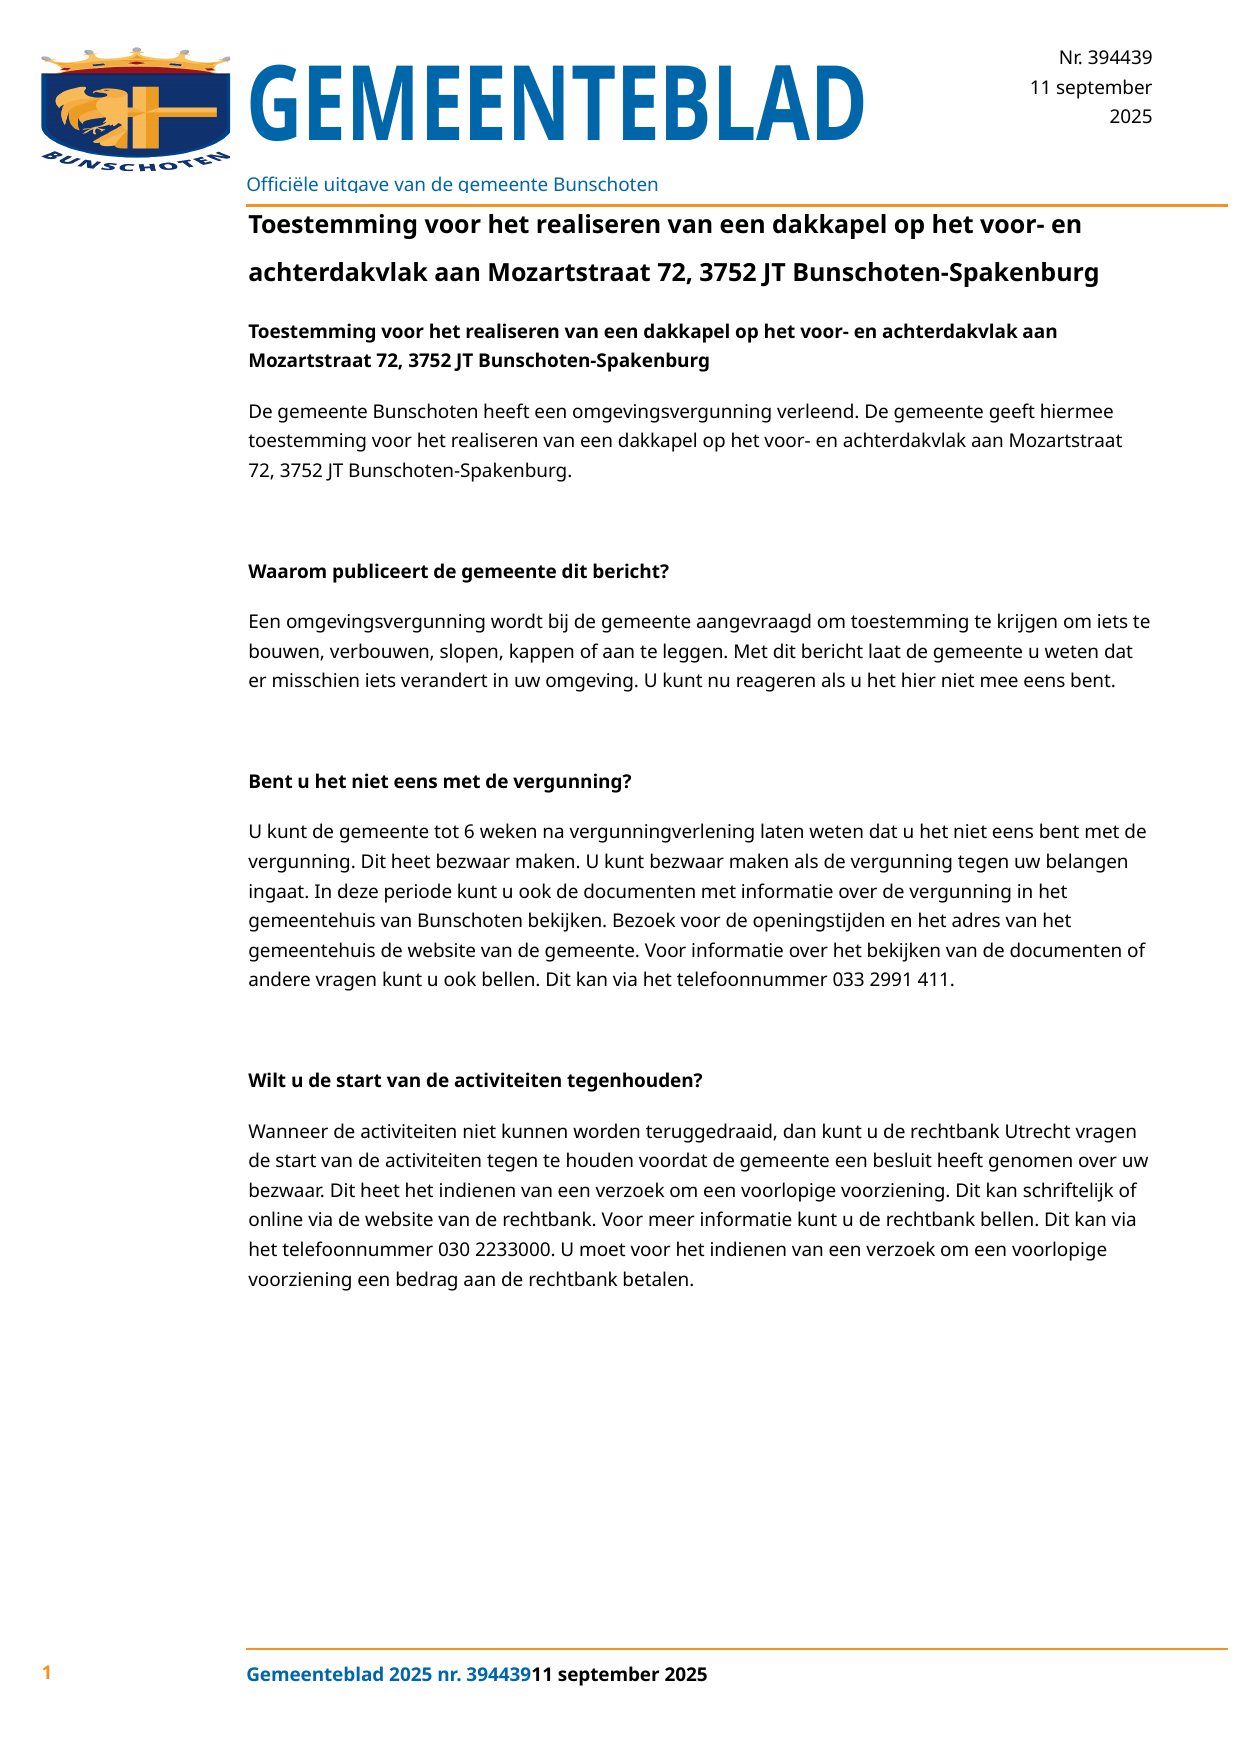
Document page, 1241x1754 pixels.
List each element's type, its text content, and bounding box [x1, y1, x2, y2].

text Toestemming voor het realiseren van een dakkapel op het voor- en achterdakvlak aan Mozartstraat 72, 3752 JT Bunschoten-Spakenburg [248, 318, 1152, 373]
text De gemeente Bunschoten heeft een omgevingsvergunning verleend. De gemeente geeft hiermee toestemming voor het realiseren van een dakkapel op het voor- en achterdakvlak aan Mozartstraat 72, 3752 JT Bunschoten-Spakenburg. [248, 398, 1152, 483]
text Wilt u de start van de activiteiten tegenhouden? [248, 1067, 1152, 1093]
text Toestemming voor het realiseren van een dakkapel op het voor- en achterdakvlak aan Mozartstraat 72, 3752 JT Bunschoten-Spakenburg [248, 207, 1152, 288]
picture [41, 47, 231, 172]
text Bent u het niet eens met de vergunning? [248, 768, 1152, 794]
text Wanneer de activiteiten niet kunnen worden teruggedraaid, dan kunt u de rechtbank Utrecht vragen de start van de activiteiten tegen te houden voordat de gemeente een besluit heeft genomen over uw bezwaar. Dit heet het indienen van een verzoek om een voorlopige voorziening. Dit kan schriftelijk of online via de website van de rechtbank. Voor meer informatie kunt u de rechtbank bellen. Dit kan via het telefoonnummer 030 2233000. U moet voor het indienen van een verzoek om een voorlopige voorziening een bedrag aan de rechtbank betalen. [248, 1118, 1152, 1292]
text Een omgevingsvergunning wordt bij de gemeente aangevraagd om toestemming te krijgen om iets te bouwen, verbouwen, slopen, kappen of aan te leggen. Met dit bericht laat de gemeente u weten dat er misschien iets verandert in uw omgeving. U kunt nu reageren als u het hier niet mee eens bent. [248, 608, 1152, 693]
text Waarom publiceert de gemeente dit bericht? [248, 558, 1152, 584]
text U kunt de gemeente tot 6 weken na vergunningverlening laten weten dat u het niet eens bent met de vergunning. Dit heet bezwaar maken. U kunt bezwaar maken als de vergunning tegen uw belangen ingaat. In deze periode kunt u ook de documenten met informatie over de vergunning in het gemeentehuis van Bunschoten bekijken. Bezoek voor de openingstijden en het adres van het gemeentehuis de website van de gemeente. Voor informatie over het bekijken van de documenten of andere vragen kunt u ook bellen. Dit kan via het telefoonnummer 033 2991 411. [248, 819, 1152, 992]
